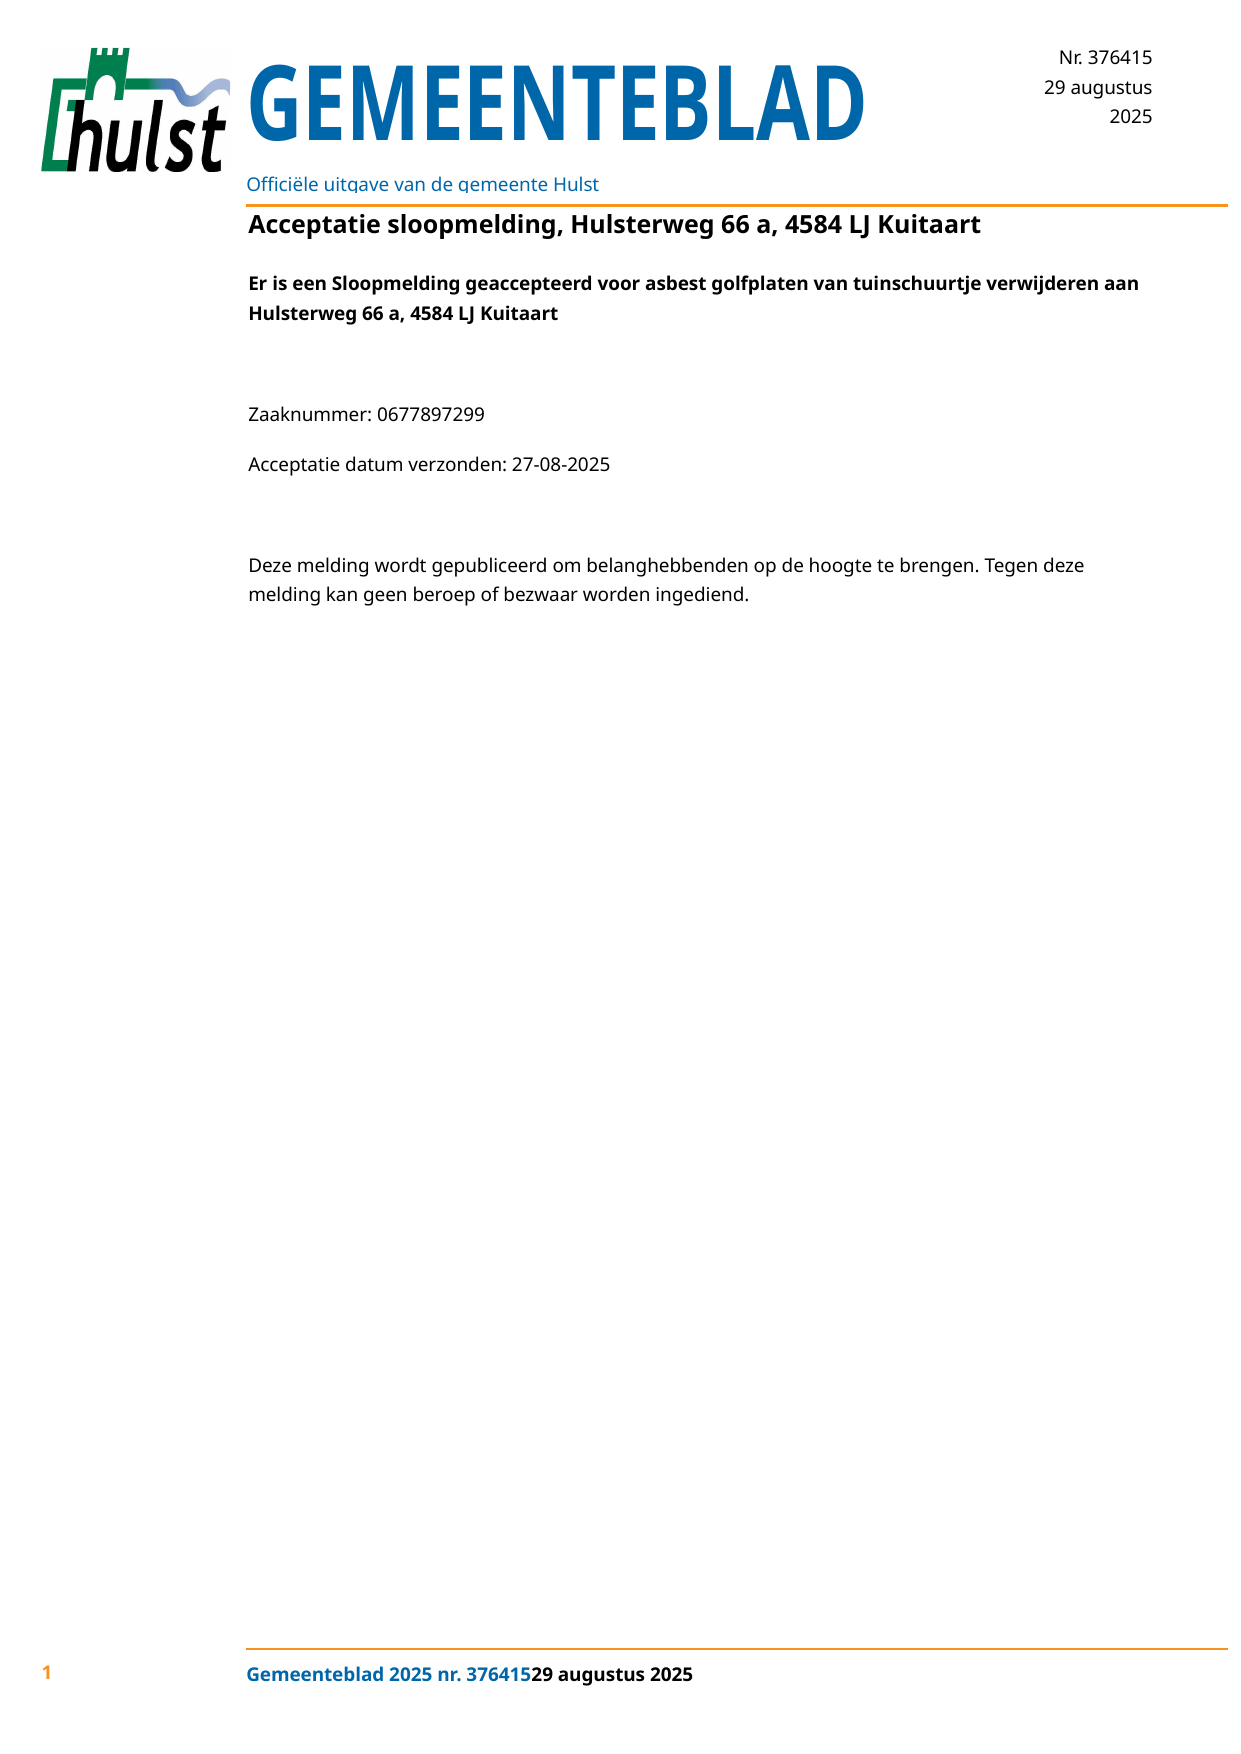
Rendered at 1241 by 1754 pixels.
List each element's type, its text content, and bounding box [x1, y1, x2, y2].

text Acceptatie datum verzonden: 27-08-2025 [248, 451, 1152, 477]
text Zaaknummer: 0677897299 [248, 401, 1152, 426]
text Er is een Sloopmelding geaccepteerd voor asbest golfplaten van tuinschuurtje verwijderen aan Hulsterweg 66 a, 4584 LJ Kuitaart [248, 270, 1152, 326]
text Deze melding wordt gepubliceerd om belanghebbenden op de hoogte te brengen. Tegen deze melding kan geen beroep of bezwaar worden ingediend. [248, 552, 1152, 607]
text Acceptatie sloopmelding, Hulsterweg 66 a, 4584 LJ Kuitaart [248, 207, 1152, 241]
picture [41, 47, 231, 172]
